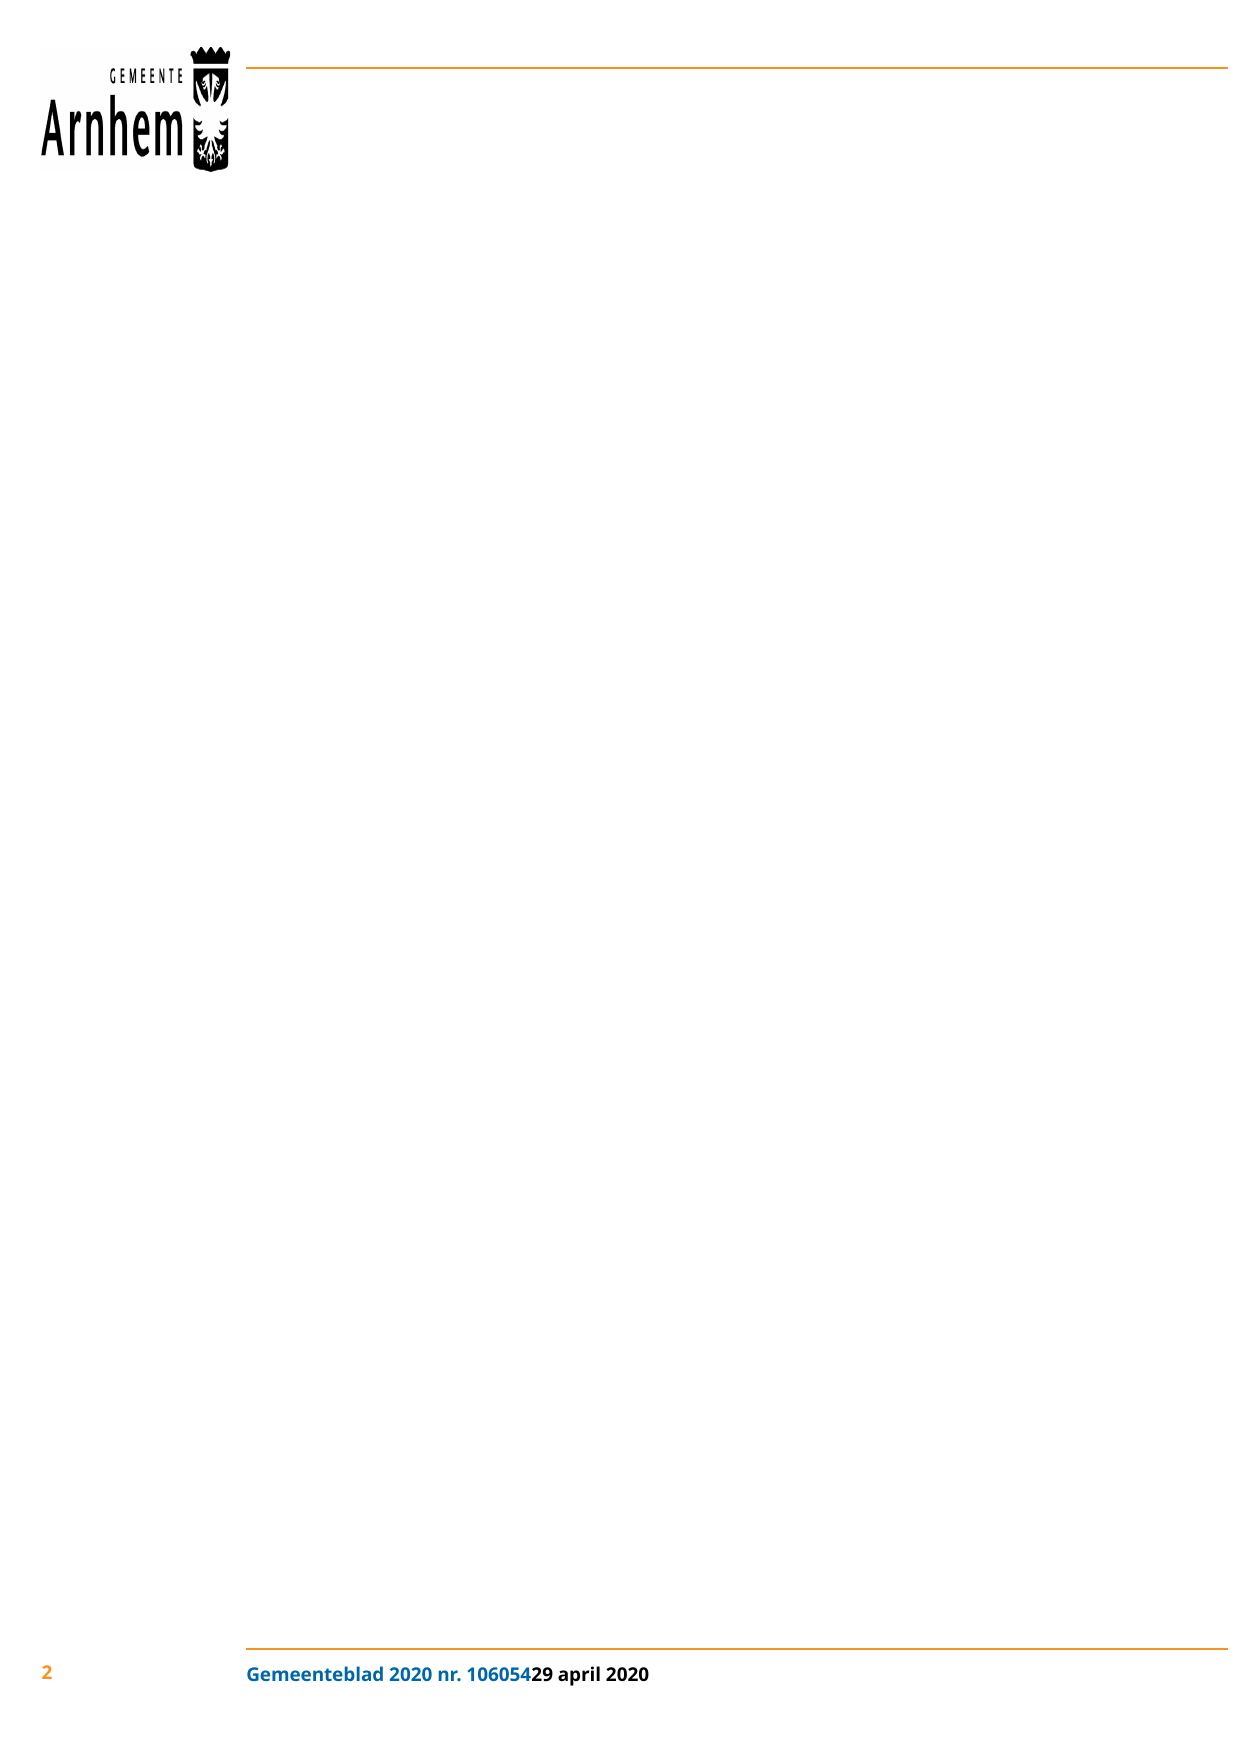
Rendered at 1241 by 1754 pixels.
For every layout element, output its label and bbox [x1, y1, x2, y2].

picture [41, 47, 231, 172]
